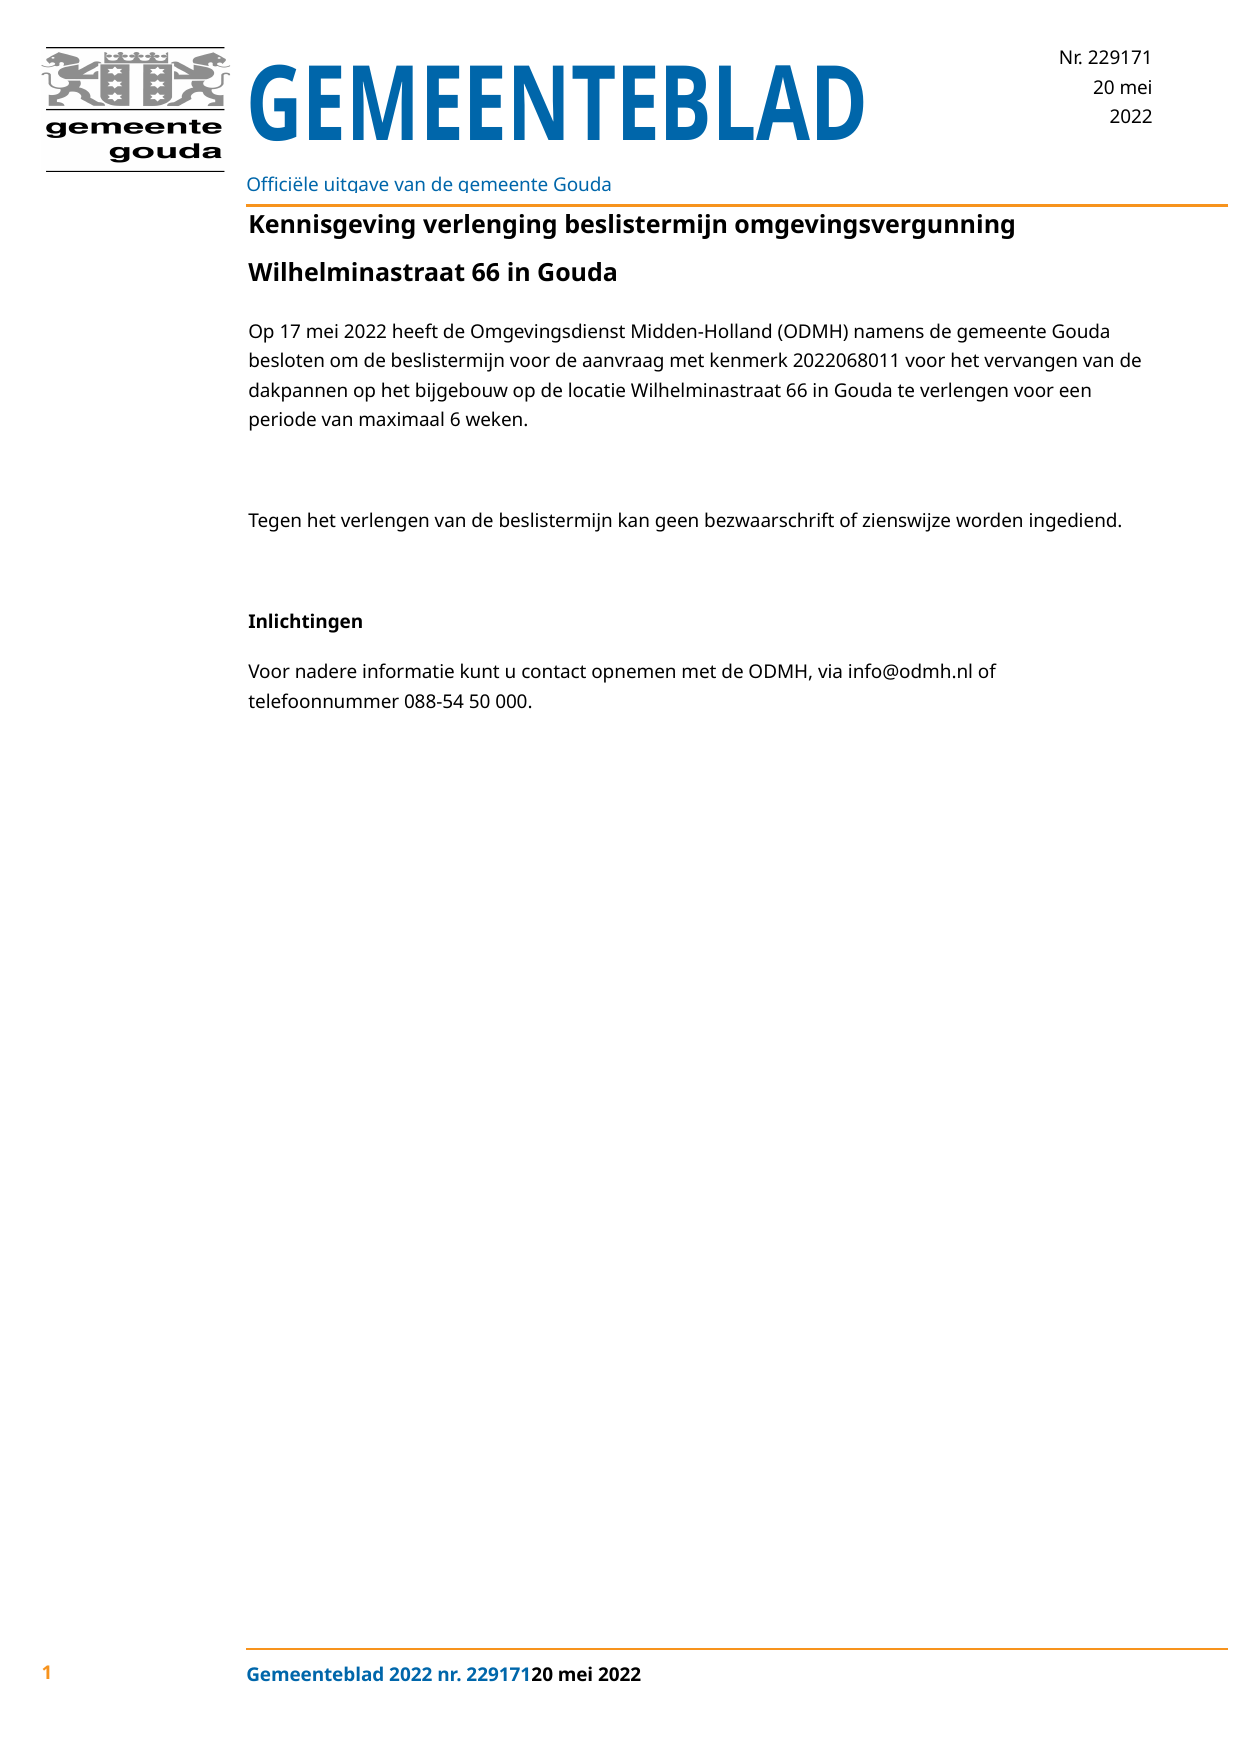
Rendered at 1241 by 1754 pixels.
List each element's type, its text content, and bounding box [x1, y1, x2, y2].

text Op 17 mei 2022 heeft de Omgevingsdienst Midden-Holland (ODMH) namens de gemeente Gouda besloten om de beslistermijn voor de aanvraag met kenmerk 2022068011 voor het vervangen van de dakpannen op het bijgebouw op de locatie Wilhelminastraat 66 in Gouda te verlengen voor een periode van maximaal 6 weken. [248, 318, 1152, 432]
text Voor nadere informatie kunt u contact opnemen met de ODMH, via info@odmh.nl of telefoonnummer 088-54 50 000. [248, 659, 1152, 714]
text Kennisgeving verlenging beslistermijn omgevingsvergunning Wilhelminastraat 66 in Gouda [248, 207, 1152, 288]
picture [41, 47, 231, 172]
text Inlichtingen [248, 608, 1152, 634]
text Tegen het verlengen van de beslistermijn kan geen bezwaarschrift of zienswijze worden ingediend. [248, 507, 1152, 533]
